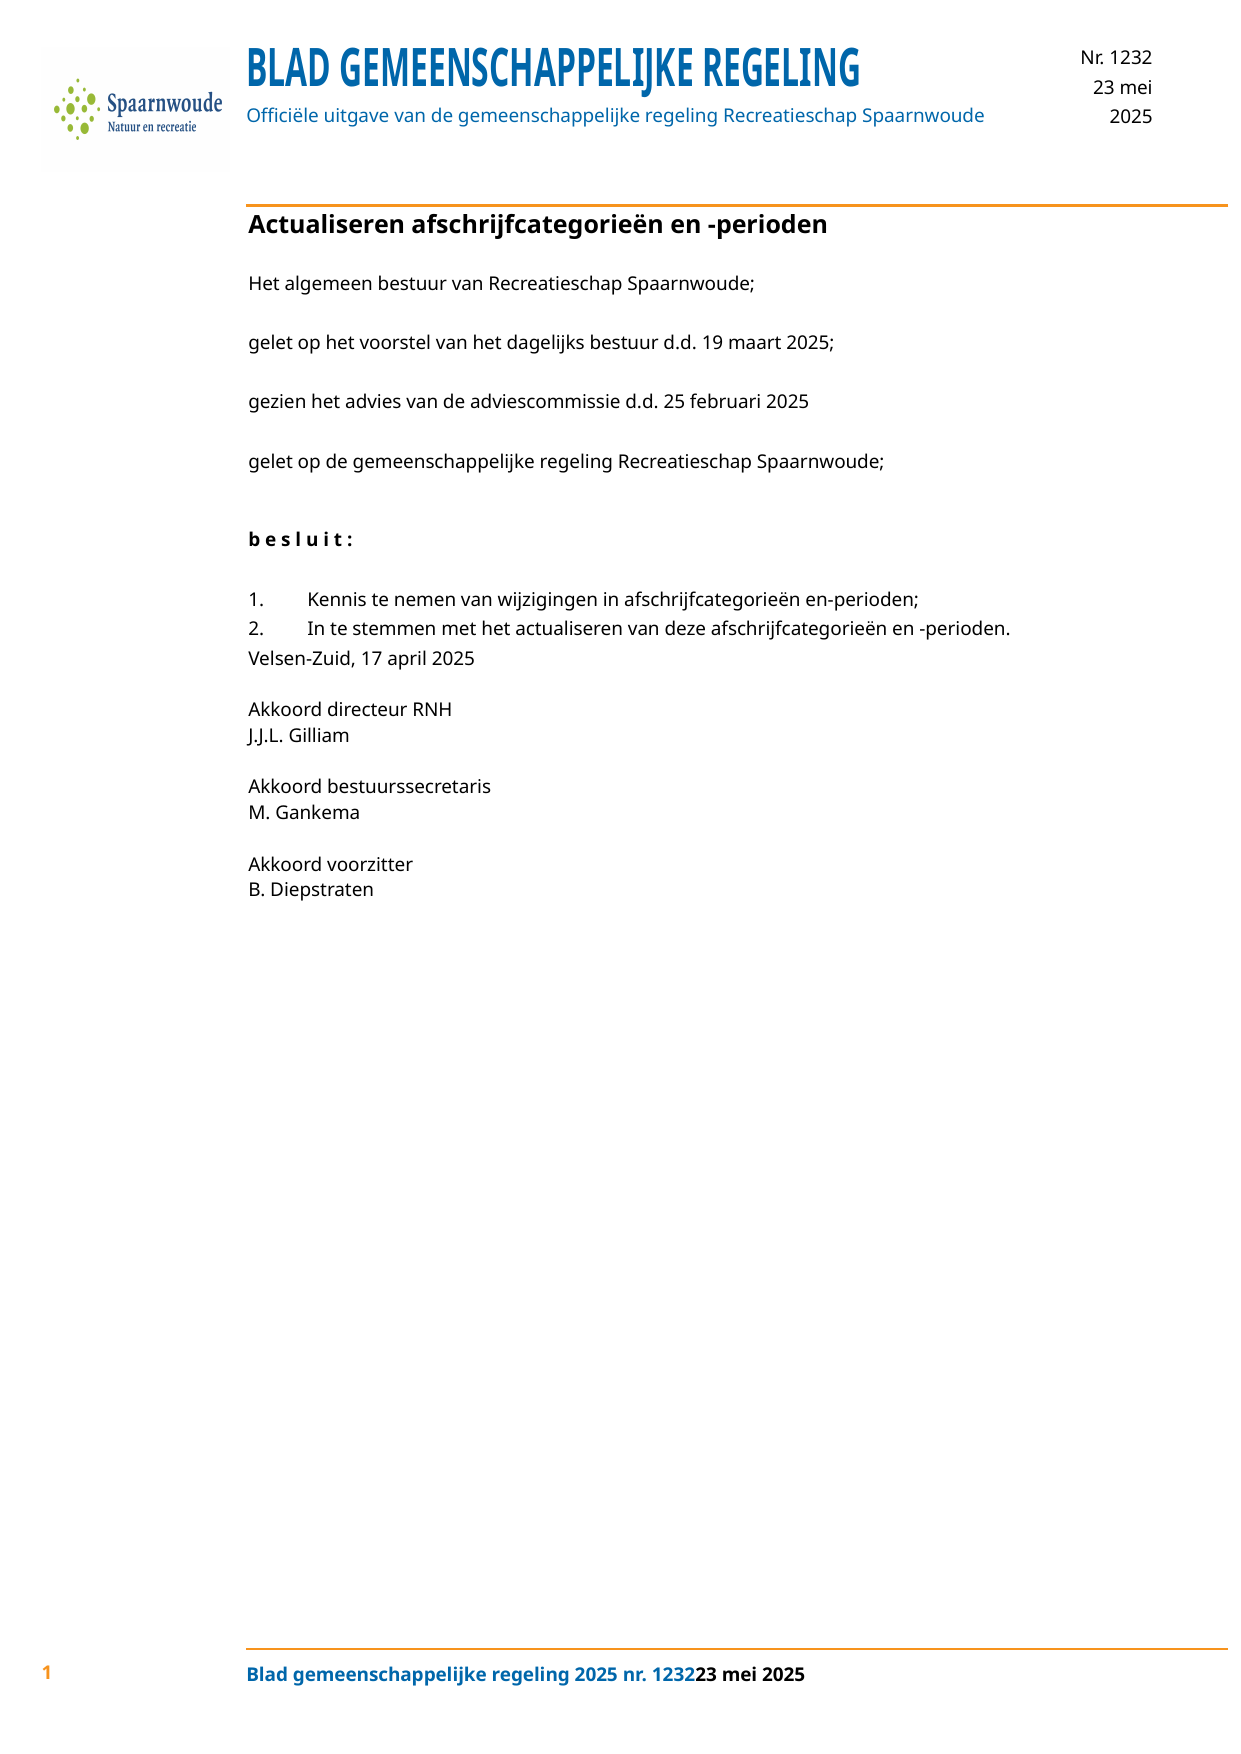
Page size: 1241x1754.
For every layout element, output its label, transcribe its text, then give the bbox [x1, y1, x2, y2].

text Actualiseren afschrijfcategorieën en -perioden [248, 207, 1152, 241]
text Het algemeen bestuur van Recreatieschap Spaarnwoude; [248, 270, 1152, 296]
text Akkoord voorzitter [248, 851, 1152, 877]
text Akkoord directeur RNH [248, 696, 1152, 722]
text Velsen-Zuid, 17 april 2025 [248, 645, 1152, 671]
text b e s l u i t : [248, 527, 1152, 552]
text Akkoord bestuurssecretaris [248, 774, 1152, 799]
text gelet op de gemeenschappelijke regeling Recreatieschap Spaarnwoude; [248, 448, 1152, 473]
text J.J.L. Gilliam [248, 722, 1152, 748]
text gelet op het voorstel van het dagelijks bestuur d.d. 19 maart 2025; [248, 329, 1152, 355]
text B. Diepstraten [248, 877, 1152, 902]
picture [41, 47, 231, 172]
text M. Gankema [248, 799, 1152, 825]
text gezien het advies van de adviescommissie d.d. 25 februari 2025 [248, 389, 1152, 414]
list Kennis te nemen van wijzigingen in afschrijfcategorieën en-perioden; [248, 586, 1152, 612]
list In te stemmen met het actualiseren van deze afschrijfcategorieën en -perioden. [248, 615, 1152, 641]
